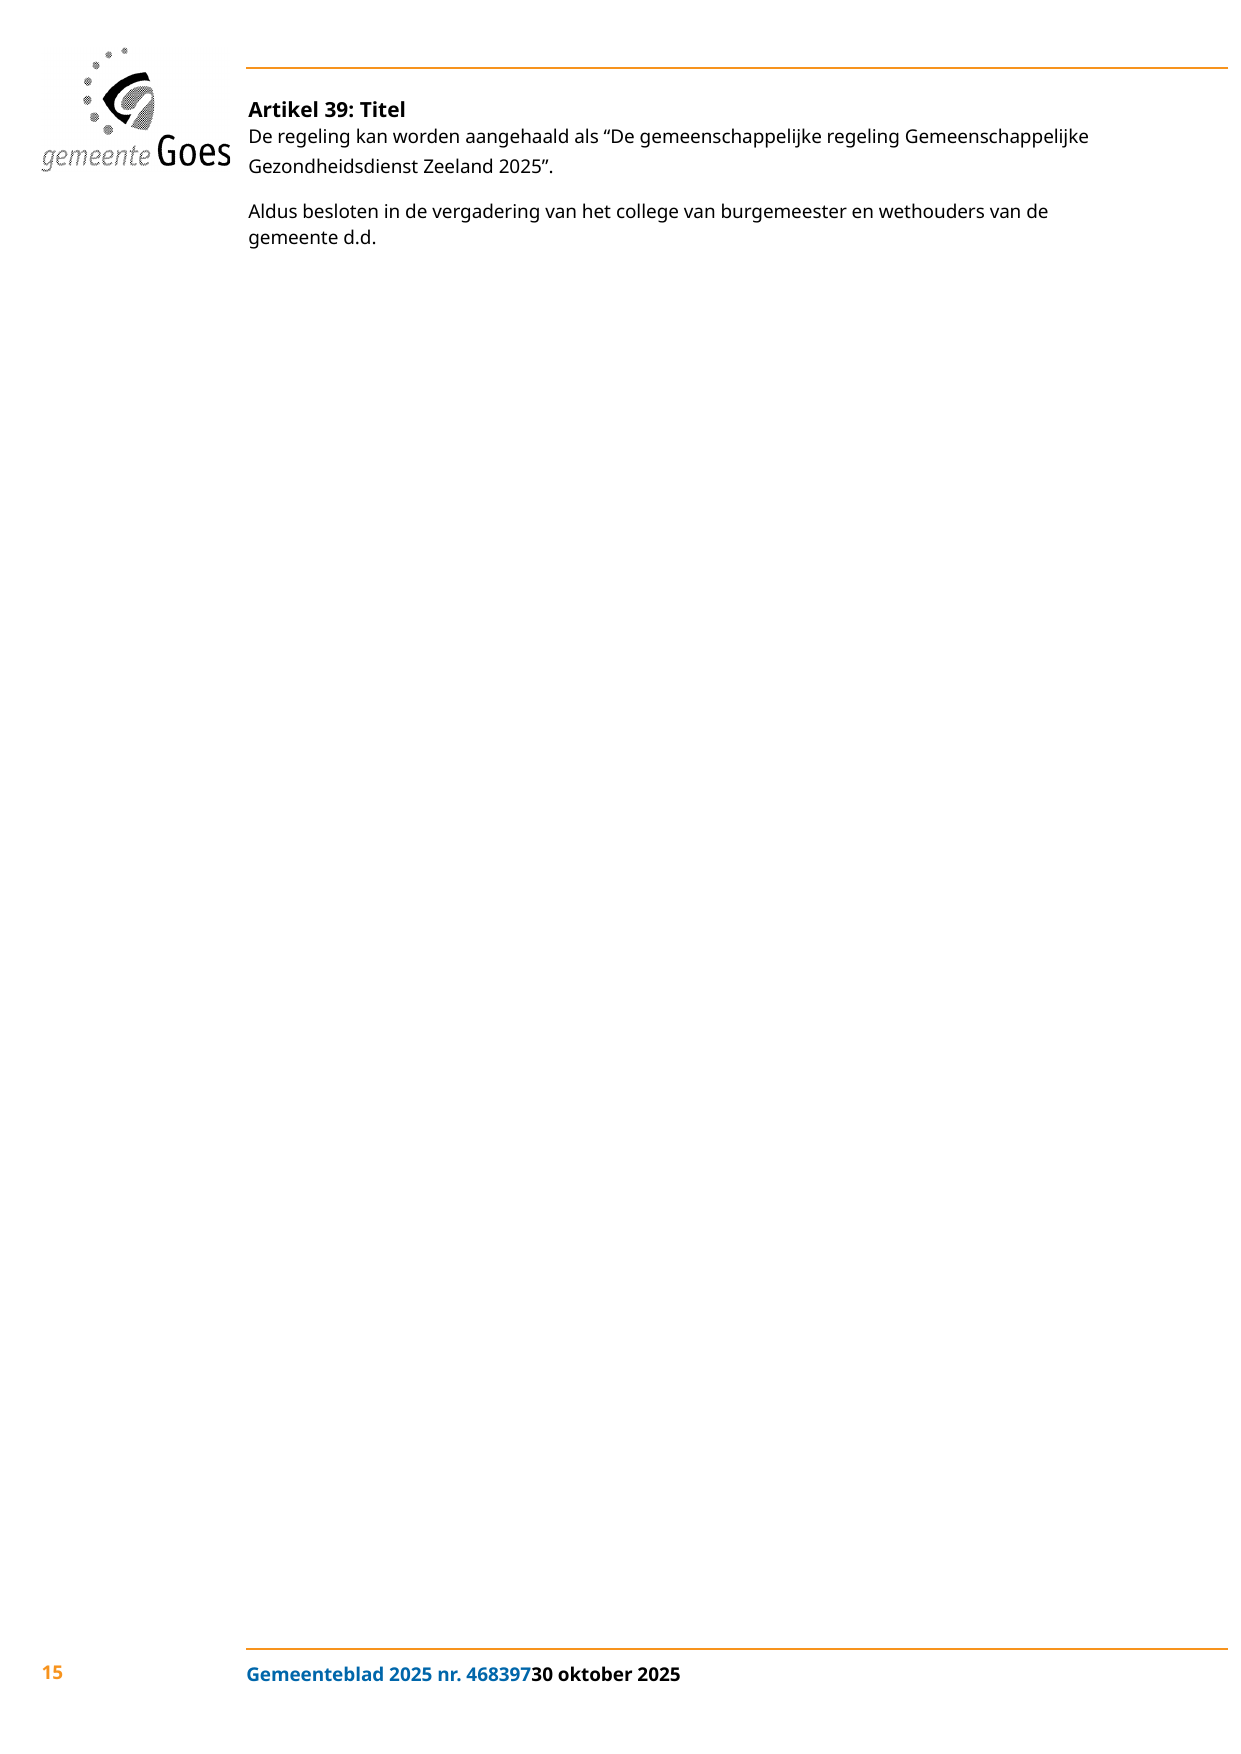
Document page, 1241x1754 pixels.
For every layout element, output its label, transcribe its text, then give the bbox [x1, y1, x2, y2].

picture [41, 47, 231, 172]
text Aldus besloten in de vergadering van het college van burgemeester en wethouders van de [248, 198, 1152, 224]
text Artikel 39: Titel [248, 95, 1152, 123]
text De regeling kan worden aangehaald als “De gemeenschappelijke regeling Gemeenschappelijke Gezondheidsdienst Zeeland 2025”. [248, 123, 1152, 178]
text gemeente d.d. [248, 224, 1152, 250]
